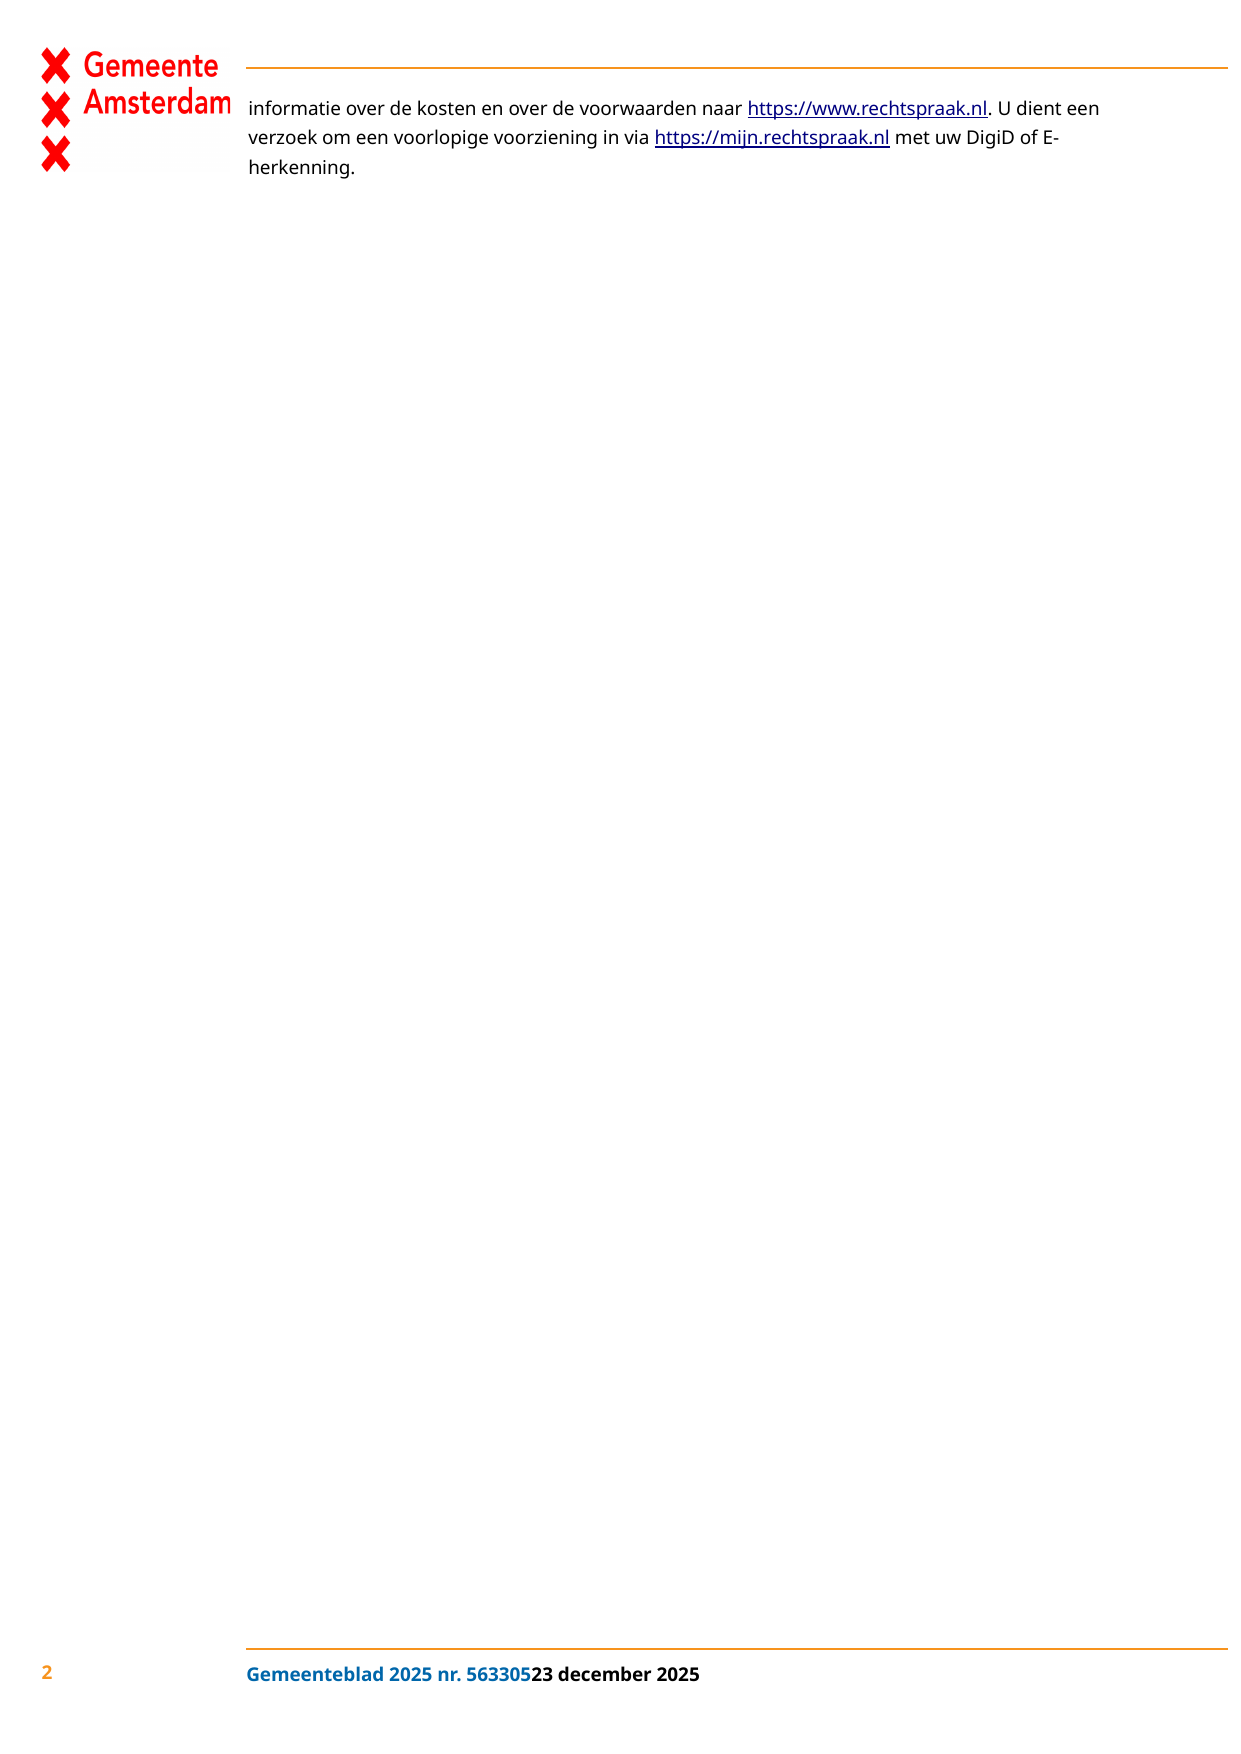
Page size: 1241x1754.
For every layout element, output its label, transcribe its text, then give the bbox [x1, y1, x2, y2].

picture [41, 47, 231, 172]
text informatie over de kosten en over de voorwaarden naar https://www.rechtspraak.nl. U dient een verzoek om een voorlopige voorziening in via https://mijn.rechtspraak.nl met uw DigiD of E-herkenning. [248, 95, 1152, 180]
